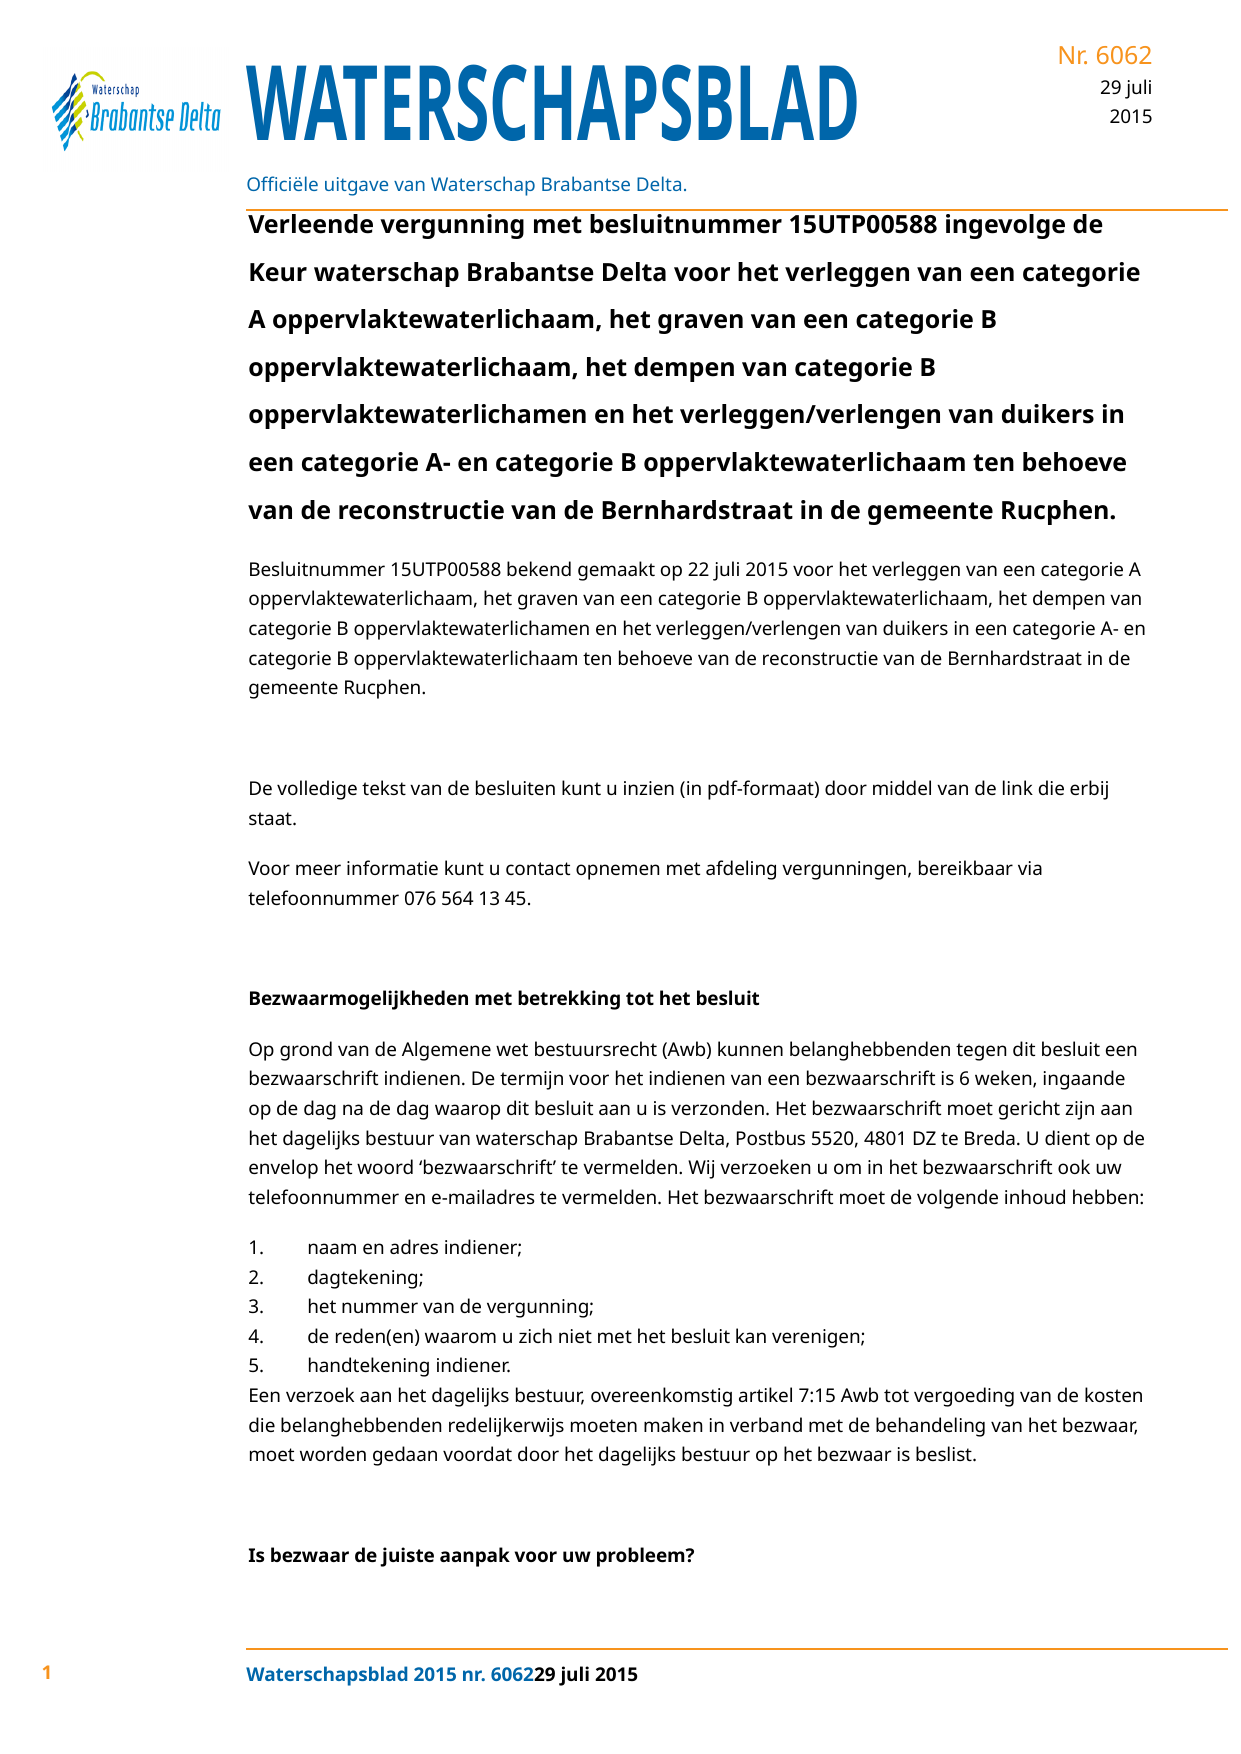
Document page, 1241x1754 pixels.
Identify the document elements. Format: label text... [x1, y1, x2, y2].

list dagtekening; [248, 1264, 1152, 1289]
text Bezwaarmogelijkheden met betrekking tot het besluit [248, 986, 1152, 1011]
text Voor meer informatie kunt u contact opnemen met afdeling vergunningen, bereikbaar via telefoonnummer 076 564 13 45. [248, 855, 1152, 910]
list het nummer van de vergunning; [248, 1293, 1152, 1319]
list naam en adres indiener; [248, 1234, 1152, 1260]
text De volledige tekst van de besluiten kunt u inzien (in pdf-formaat) door middel van de link die erbij staat. [248, 775, 1152, 830]
text Besluitnummer 15UTP00588 bekend gemaakt op 22 juli 2015 voor het verleggen van een categorie A oppervlaktewaterlichaam, het graven van een categorie B oppervlaktewaterlichaam, het dempen van categorie B oppervlaktewaterlichamen en het verleggen/verlengen van duikers in een categorie A- en categorie B oppervlaktewaterlichaam ten behoeve van de reconstructie van de Bernhardstraat in de gemeente Rucphen. [248, 556, 1152, 700]
list handtekening indiener. [248, 1353, 1152, 1378]
text Op grond van de Algemene wet bestuursrecht (Awb) kunnen belanghebbenden tegen dit besluit een bezwaarschrift indienen. De termijn voor het indienen van een bezwaarschrift is 6 weken, ingaande op de dag na de dag waarop dit besluit aan u is verzonden. Het bezwaarschrift moet gericht zijn aan het dagelijks bestuur van waterschap Brabantse Delta, Postbus 5520, 4801 DZ te Breda. U dient op de envelop het woord ‘bezwaarschrift’ te vermelden. Wij verzoeken u om in het bezwaarschrift ook uw telefoonnummer en e‑mailadres te vermelden. Het bezwaarschrift moet de volgende inhoud hebben: [248, 1036, 1152, 1209]
picture [41, 47, 231, 172]
text Is bezwaar de juiste aanpak voor uw probleem? [248, 1542, 1152, 1568]
text Een verzoek aan het dagelijks bestuur, overeenkomstig artikel 7:15 Awb tot vergoeding van de kosten die belanghebbenden redelijkerwijs moeten maken in verband met de behandeling van het bezwaar, moet worden gedaan voordat door het dagelijks bestuur op het bezwaar is beslist. [248, 1382, 1152, 1467]
list de reden(en) waarom u zich niet met het besluit kan verenigen; [248, 1323, 1152, 1349]
text Verleende vergunning met besluitnummer 15UTP00588 ingevolge de Keur waterschap Brabantse Delta voor het verleggen van een categorie A oppervlaktewaterlichaam, het graven van een categorie B oppervlaktewaterlichaam, het dempen van categorie B oppervlaktewaterlichamen en het verleggen/verlengen van duikers in een categorie A- en categorie B oppervlaktewaterlichaam ten behoeve van de reconstructie van de Bernhardstraat in de gemeente Rucphen. [248, 211, 1152, 526]
